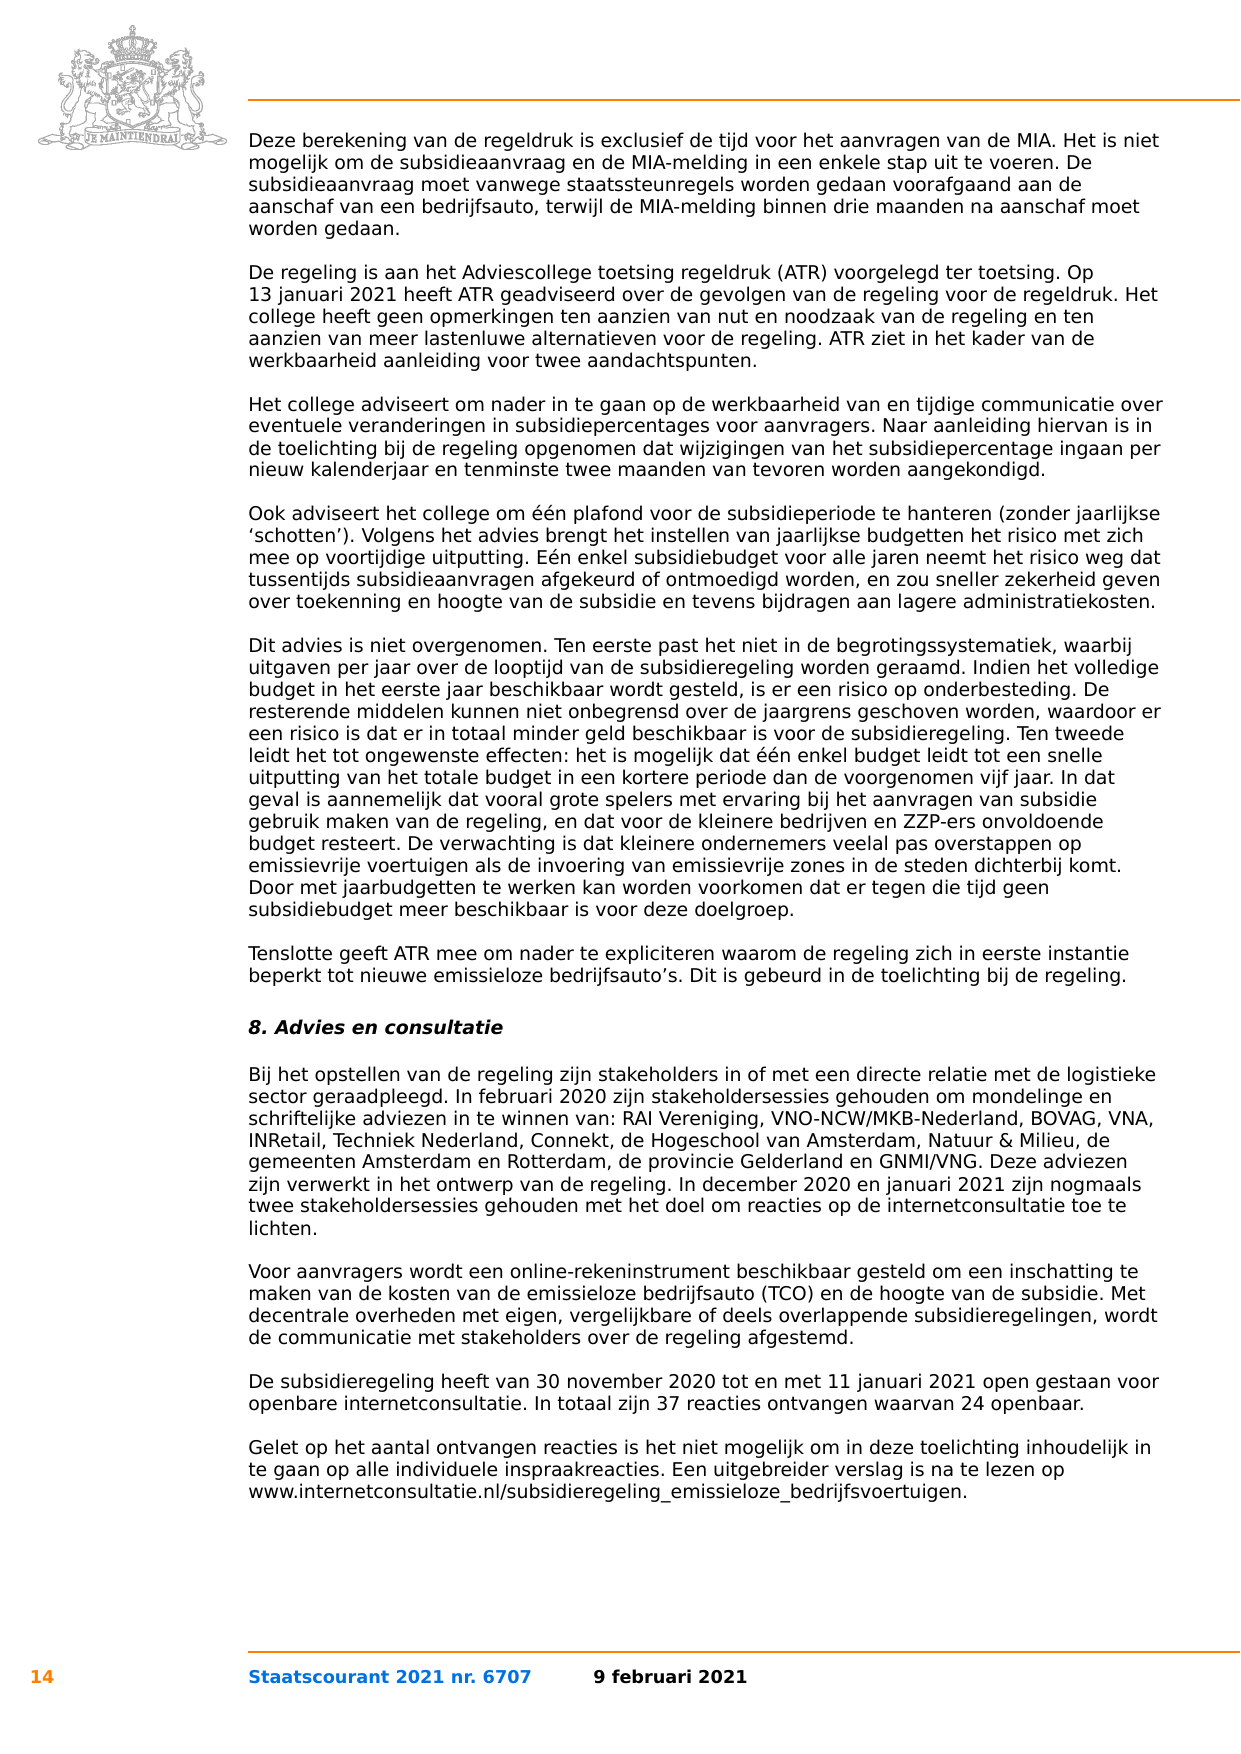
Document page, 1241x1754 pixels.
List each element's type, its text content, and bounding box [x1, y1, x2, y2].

text Tenslotte geeft ATR mee om nader te expliciteren waarom de regeling zich in eerste instantie beperkt tot nieuwe emissieloze bedrijfsauto’s. Dit is gebeurd in de toelichting bij de regeling. [248, 943, 1163, 987]
text Voor aanvragers wordt een online-rekeninstrument beschikbaar gesteld om een inschatting te maken van de kosten van de emissieloze bedrijfsauto (TCO) en de hoogte van de subsidie. Met decentrale overheden met eigen, vergelijkbare of deels overlappende subsidieregelingen, wordt de communicatie met stakeholders over de regeling afgestemd. [248, 1261, 1163, 1349]
text Ook adviseert het college om één plafond voor de subsidieperiode te hanteren (zonder jaarlijkse ‘schotten’). Volgens het advies brengt het instellen van jaarlijkse budgetten het risico met zich mee op voortijdige uitputting. Eén enkel subsidiebudget voor alle jaren neemt het risico weg dat tussentijds subsidieaanvragen afgekeurd of ontmoedigd worden, en zou sneller zekerheid geven over toekenning en hoogte van de subsidie en tevens bijdragen aan lagere administratiekosten. [248, 503, 1163, 613]
text Deze berekening van de regeldruk is exclusief de tijd voor het aanvragen van de MIA. Het is niet mogelijk om de subsidieaanvraag en de MIA-melding in een enkele stap uit te voeren. De subsidieaanvraag moet vanwege staatssteunregels worden gedaan voorafgaand aan de aanschaf van een bedrijfsauto, terwijl de MIA-melding binnen drie maanden na aanschaf moet worden gedaan. [248, 130, 1163, 240]
text De subsidieregeling heeft van 30 november 2020 tot en met 11 januari 2021 open gestaan voor openbare internetconsultatie. In totaal zijn 37 reacties ontvangen waarvan 24 openbaar. [248, 1371, 1163, 1415]
text De regeling is aan het Adviescollege toetsing regeldruk (ATR) voorgelegd ter toetsing. Op 13 januari 2021 heeft ATR geadviseerd over de gevolgen van de regeling voor de regeldruk. Het college heeft geen opmerkingen ten aanzien van nut en noodzaak van de regeling en ten aanzien van meer lastenluwe alternatieven voor de regeling. ATR ziet in het kader van de werkbaarheid aanleiding voor twee aandachtspunten. [248, 262, 1163, 372]
picture [38, 25, 227, 150]
text Gelet op het aantal ontvangen reacties is het niet mogelijk om in deze toelichting inhoudelijk in te gaan op alle individuele inspraakreacties. Een uitgebreider verslag is na te lezen op www.internetconsultatie.nl/subsidieregeling_emissieloze_bedrijfsvoertuigen. [248, 1437, 1163, 1503]
text Dit advies is niet overgenomen. Ten eerste past het niet in de begrotingssystematiek, waarbij uitgaven per jaar over de looptijd van de subsidieregeling worden geraamd. Indien het volledige budget in het eerste jaar beschikbaar wordt gesteld, is er een risico op onderbesteding. De resterende middelen kunnen niet onbegrensd over de jaargrens geschoven worden, waardoor er een risico is dat er in totaal minder geld beschikbaar is voor de subsidieregeling. Ten tweede leidt het tot ongewenste effecten: het is mogelijk dat één enkel budget leidt tot een snelle uitputting van het totale budget in een kortere periode dan de voorgenomen vijf jaar. In dat geval is aannemelijk dat vooral grote spelers met ervaring bij het aanvragen van subsidie gebruik maken van de regeling, en dat voor de kleinere bedrijven en ZZP-ers onvoldoende budget resteert. De verwachting is dat kleinere ondernemers veelal pas overstappen op emissievrije voertuigen als de invoering van emissievrije zones in de steden dichterbij komt. Door met jaarbudgetten te werken kan worden voorkomen dat er tegen die tijd geen subsidiebudget meer beschikbaar is voor deze doelgroep. [248, 635, 1163, 921]
text Bij het opstellen van de regeling zijn stakeholders in of met een directe relatie met de logistieke sector geraadpleegd. In februari 2020 zijn stakeholdersessies gehouden om mondelinge en schriftelijke adviezen in te winnen van: RAI Vereniging, VNO-NCW/MKB-Nederland, BOVAG, VNA, INRetail, Techniek Nederland, Connekt, de Hogeschool van Amsterdam, Natuur & Milieu, de gemeenten Amsterdam en Rotterdam, de provincie Gelderland en GNMI/VNG. Deze adviezen zijn verwerkt in het ontwerp van de regeling. In december 2020 en januari 2021 zijn nogmaals twee stakeholdersessies gehouden met het doel om reacties op de internetconsultatie toe te lichten. [248, 1063, 1163, 1239]
text Het college adviseert om nader in te gaan op de werkbaarheid van en tijdige communicatie over eventuele veranderingen in subsidiepercentages voor aanvragers. Naar aanleiding hiervan is in de toelichting bij de regeling opgenomen dat wijzigingen van het subsidiepercentage ingaan per nieuw kalenderjaar en tenminste twee maanden van tevoren worden aangekondigd. [248, 393, 1163, 481]
subtitle 8. Advies en consultatie [248, 1017, 1163, 1038]
